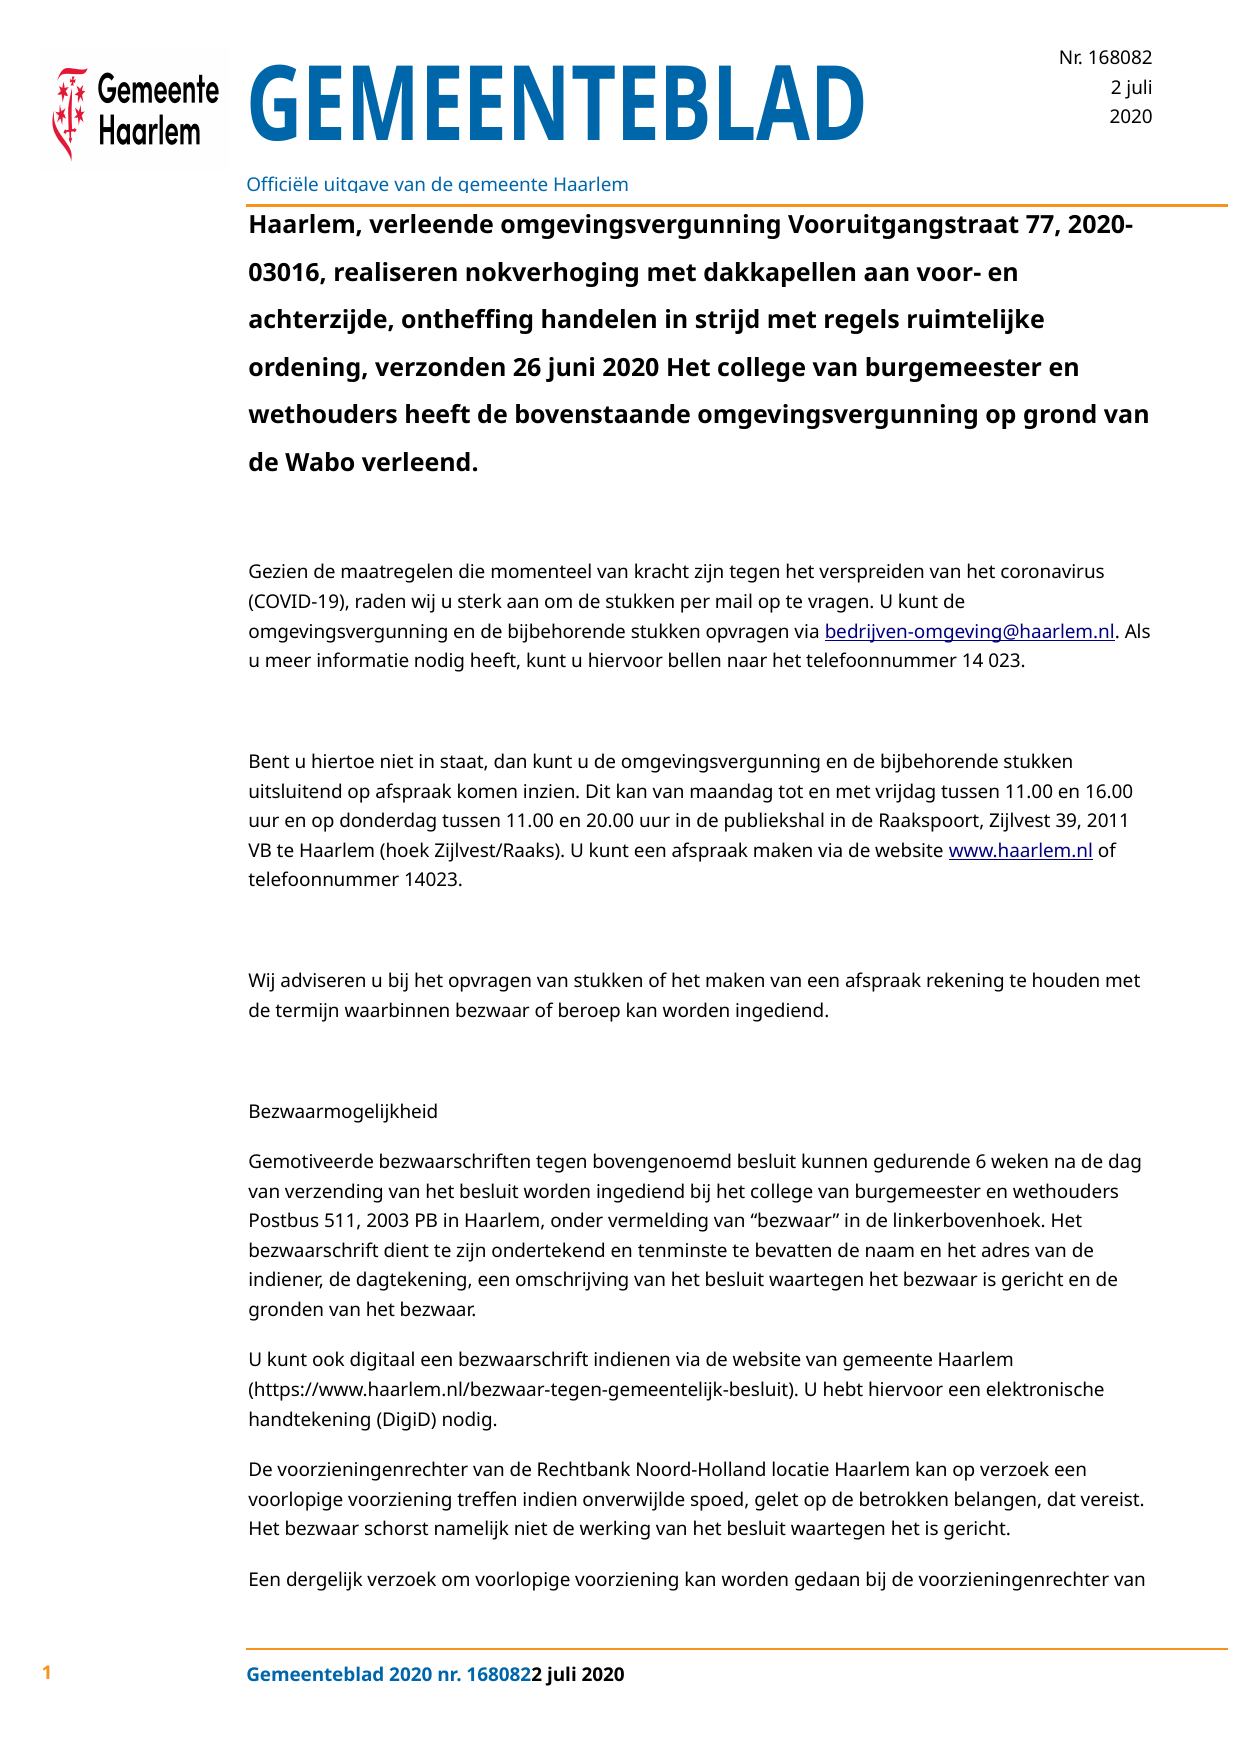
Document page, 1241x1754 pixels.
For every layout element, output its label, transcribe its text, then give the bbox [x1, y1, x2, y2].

text U kunt ook digitaal een bezwaarschrift indienen via de website van gemeente Haarlem (https://www.haarlem.nl/bezwaar-tegen-gemeentelijk-besluit). U hebt hiervoor een elektronische handtekening (DigiD) nodig. [248, 1347, 1152, 1432]
text Een dergelijk verzoek om voorlopige voorziening kan worden gedaan bij de voorzieningenrechter van [248, 1566, 1152, 1592]
text Bezwaarmogelijkheid [248, 1098, 1152, 1124]
text Wij adviseren u bij het opvragen van stukken of het maken van een afspraak rekening te houden met de termijn waarbinnen bezwaar of beroep kan worden ingediend. [248, 967, 1152, 1023]
text Haarlem, verleende omgevingsvergunning Vooruitgangstraat 77, 2020-03016, realiseren nokverhoging met dakkapellen aan voor- en achterzijde, ontheffing handelen in strijd met regels ruimtelijke ordening, verzonden 26 juni 2020 Het college van burgemeester en wethouders heeft de bovenstaande omgevingsvergunning op grond van de Wabo verleend. [248, 207, 1152, 479]
text Gezien de maatregelen die momenteel van kracht zijn tegen het verspreiden van het coronavirus (COVID-19), raden wij u sterk aan om de stukken per mail op te vragen. U kunt de omgevingsvergunning en de bijbehorende stukken opvragen via bedrijven-omgeving@haarlem.nl. Als u meer informatie nodig heeft, kunt u hiervoor bellen naar het telefoonnummer 14 023. [248, 559, 1152, 673]
text Bent u hiertoe niet in staat, dan kunt u de omgevingsvergunning en de bijbehorende stukken uitsluitend op afspraak komen inzien. Dit kan van maandag tot en met vrijdag tussen 11.00 en 16.00 uur en op donderdag tussen 11.00 en 20.00 uur in de publiekshal in de Raakspoort, Zijlvest 39, 2011 VB te Haarlem (hoek Zijlvest/Raaks). U kunt een afspraak maken via de website www.haarlem.nl of telefoonnummer 14023. [248, 748, 1152, 892]
text Gemotiveerde bezwaarschriften tegen bovengenoemd besluit kunnen gedurende 6 weken na de dag van verzending van het besluit worden ingediend bij het college van burgemeester en wethouders Postbus 511, 2003 PB in Haarlem, onder vermelding van “bezwaar” in de linkerbovenhoek. Het bezwaarschrift dient te zijn ondertekend en tenminste te bevatten de naam en het adres van de indiener, de dagtekening, een omschrijving van het besluit waartegen het bezwaar is gericht en de gronden van het bezwaar. [248, 1148, 1152, 1322]
text De voorzieningenrechter van de Rechtbank Noord-Holland locatie Haarlem kan op verzoek een voorlopige voorziening treffen indien onverwijlde spoed, gelet op de betrokken belangen, dat vereist. Het bezwaar schorst namelijk niet de werking van het besluit waartegen het is gericht. [248, 1456, 1152, 1541]
picture [41, 47, 231, 172]
